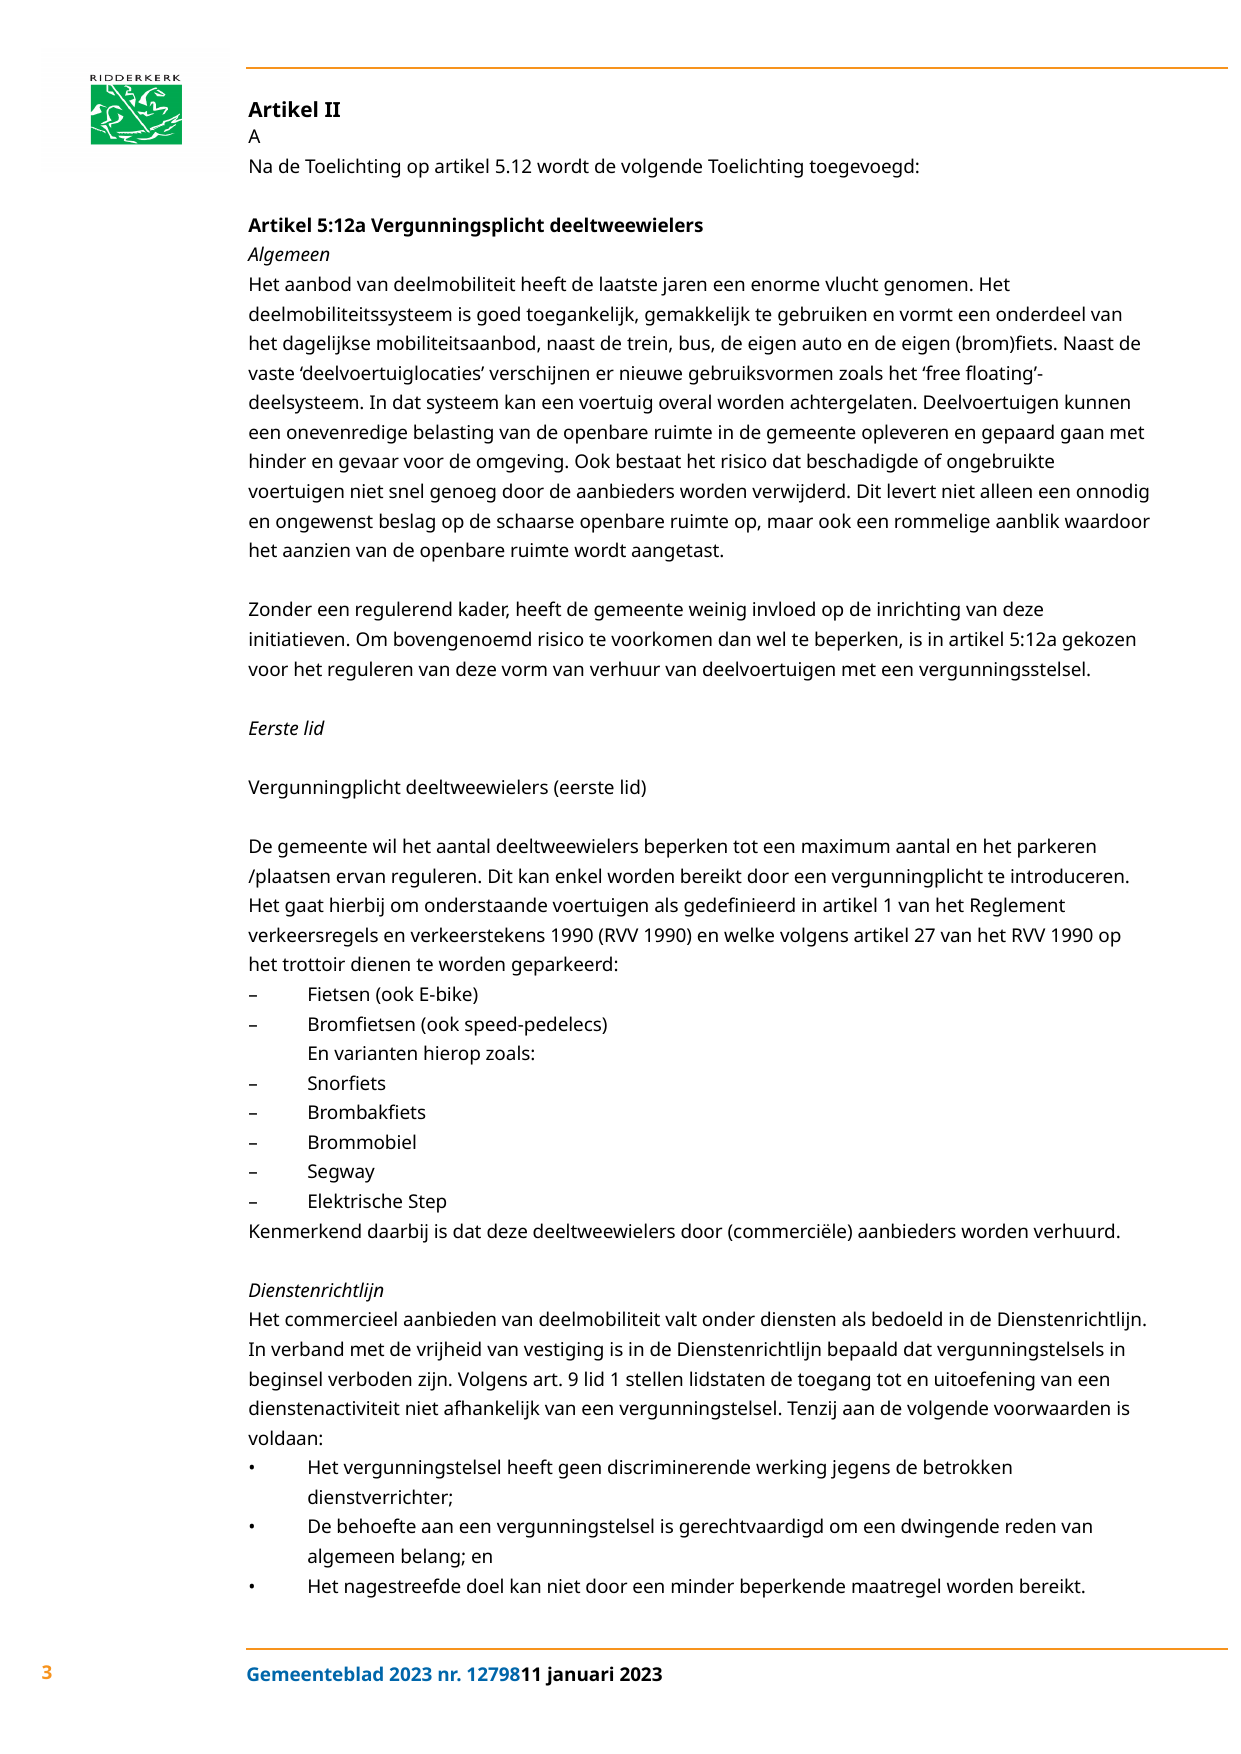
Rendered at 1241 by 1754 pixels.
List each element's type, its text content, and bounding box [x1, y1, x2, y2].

text Algemeen [248, 242, 1152, 267]
text A [248, 123, 1152, 149]
text Eerste lid [248, 715, 1152, 741]
list De behoefte aan een vergunningstelsel is gerechtvaardigd om een dwingende reden van algemeen belang; en [248, 1514, 1152, 1569]
picture [41, 47, 231, 172]
text Kenmerkend daarbij is dat deze deeltweewielers door (commerciële) aanbieders worden verhuurd. [248, 1218, 1152, 1243]
text Artikel 5:12a Vergunningsplicht deeltweewielers [248, 212, 1152, 238]
text De gemeente wil het aantal deeltweewielers beperken tot een maximum aantal en het parkeren /plaatsen ervan reguleren. Dit kan enkel worden bereikt door een vergunningplicht te introduceren. Het gaat hierbij om onderstaande voertuigen als gedefinieerd in artikel 1 van het Reglement verkeersregels en verkeerstekens 1990 (RVV 1990) en welke volgens artikel 27 van het RVV 1990 op het trottoir dienen te worden geparkeerd: [248, 833, 1152, 977]
text Dienstenrichtlijn [248, 1277, 1152, 1303]
list En varianten hierop zoals: [248, 1040, 1152, 1066]
list Brombakfiets [248, 1099, 1152, 1125]
text Na de Toelichting op artikel 5.12 wordt de volgende Toelichting toegevoegd: [248, 153, 1152, 178]
list Snorfiets [248, 1070, 1152, 1096]
text Artikel II [248, 95, 1152, 123]
list Elektrische Step [248, 1188, 1152, 1214]
list Fietsen (ook E-bike) [248, 981, 1152, 1007]
list Het vergunningstelsel heeft geen discriminerende werking jegens de betrokken dienstverrichter; [248, 1454, 1152, 1510]
text Vergunningplicht deeltweewielers (eerste lid) [248, 774, 1152, 800]
list Brommobiel [248, 1129, 1152, 1155]
list Bromfietsen (ook speed-pedelecs) [248, 1011, 1152, 1036]
list Segway [248, 1159, 1152, 1184]
text Het commercieel aanbieden van deelmobiliteit valt onder diensten als bedoeld in de Dienstenrichtlijn. In verband met de vrijheid van vestiging is in de Dienstenrichtlijn bepaald dat vergunningstelsels in beginsel verboden zijn. Volgens art. 9 lid 1 stellen lidstaten de toegang tot en uitoefening van een dienstenactiviteit niet afhankelijk van een vergunningstelsel. Tenzij aan de volgende voorwaarden is voldaan: [248, 1307, 1152, 1451]
list Het nagestreefde doel kan niet door een minder beperkende maatregel worden bereikt. [248, 1573, 1152, 1598]
text Het aanbod van deelmobiliteit heeft de laatste jaren een enorme vlucht genomen. Het deelmobiliteitssysteem is goed toegankelijk, gemakkelijk te gebruiken en vormt een onderdeel van het dagelijkse mobiliteitsaanbod, naast de trein, bus, de eigen auto en de eigen (brom)fiets. Naast de vaste ‘deelvoertuiglocaties’ verschijnen er nieuwe gebruiksvormen zoals het ‘free floating’-deelsysteem. In dat systeem kan een voertuig overal worden achtergelaten. Deelvoertuigen kunnen een onevenredige belasting van de openbare ruimte in de gemeente opleveren en gepaard gaan met hinder en gevaar voor de omgeving. Ook bestaat het risico dat beschadigde of ongebruikte voertuigen niet snel genoeg door de aanbieders worden verwijderd. Dit levert niet alleen een onnodig en ongewenst beslag op de schaarse openbare ruimte op, maar ook een rommelige aanblik waardoor het aanzien van de openbare ruimte wordt aangetast. [248, 271, 1152, 563]
text Zonder een regulerend kader, heeft de gemeente weinig invloed op de inrichting van deze initiatieven. Om bovengenoemd risico te voorkomen dan wel te beperken, is in artikel 5:12a gekozen voor het reguleren van deze vorm van verhuur van deelvoertuigen met een vergunningsstelsel. [248, 597, 1152, 681]
